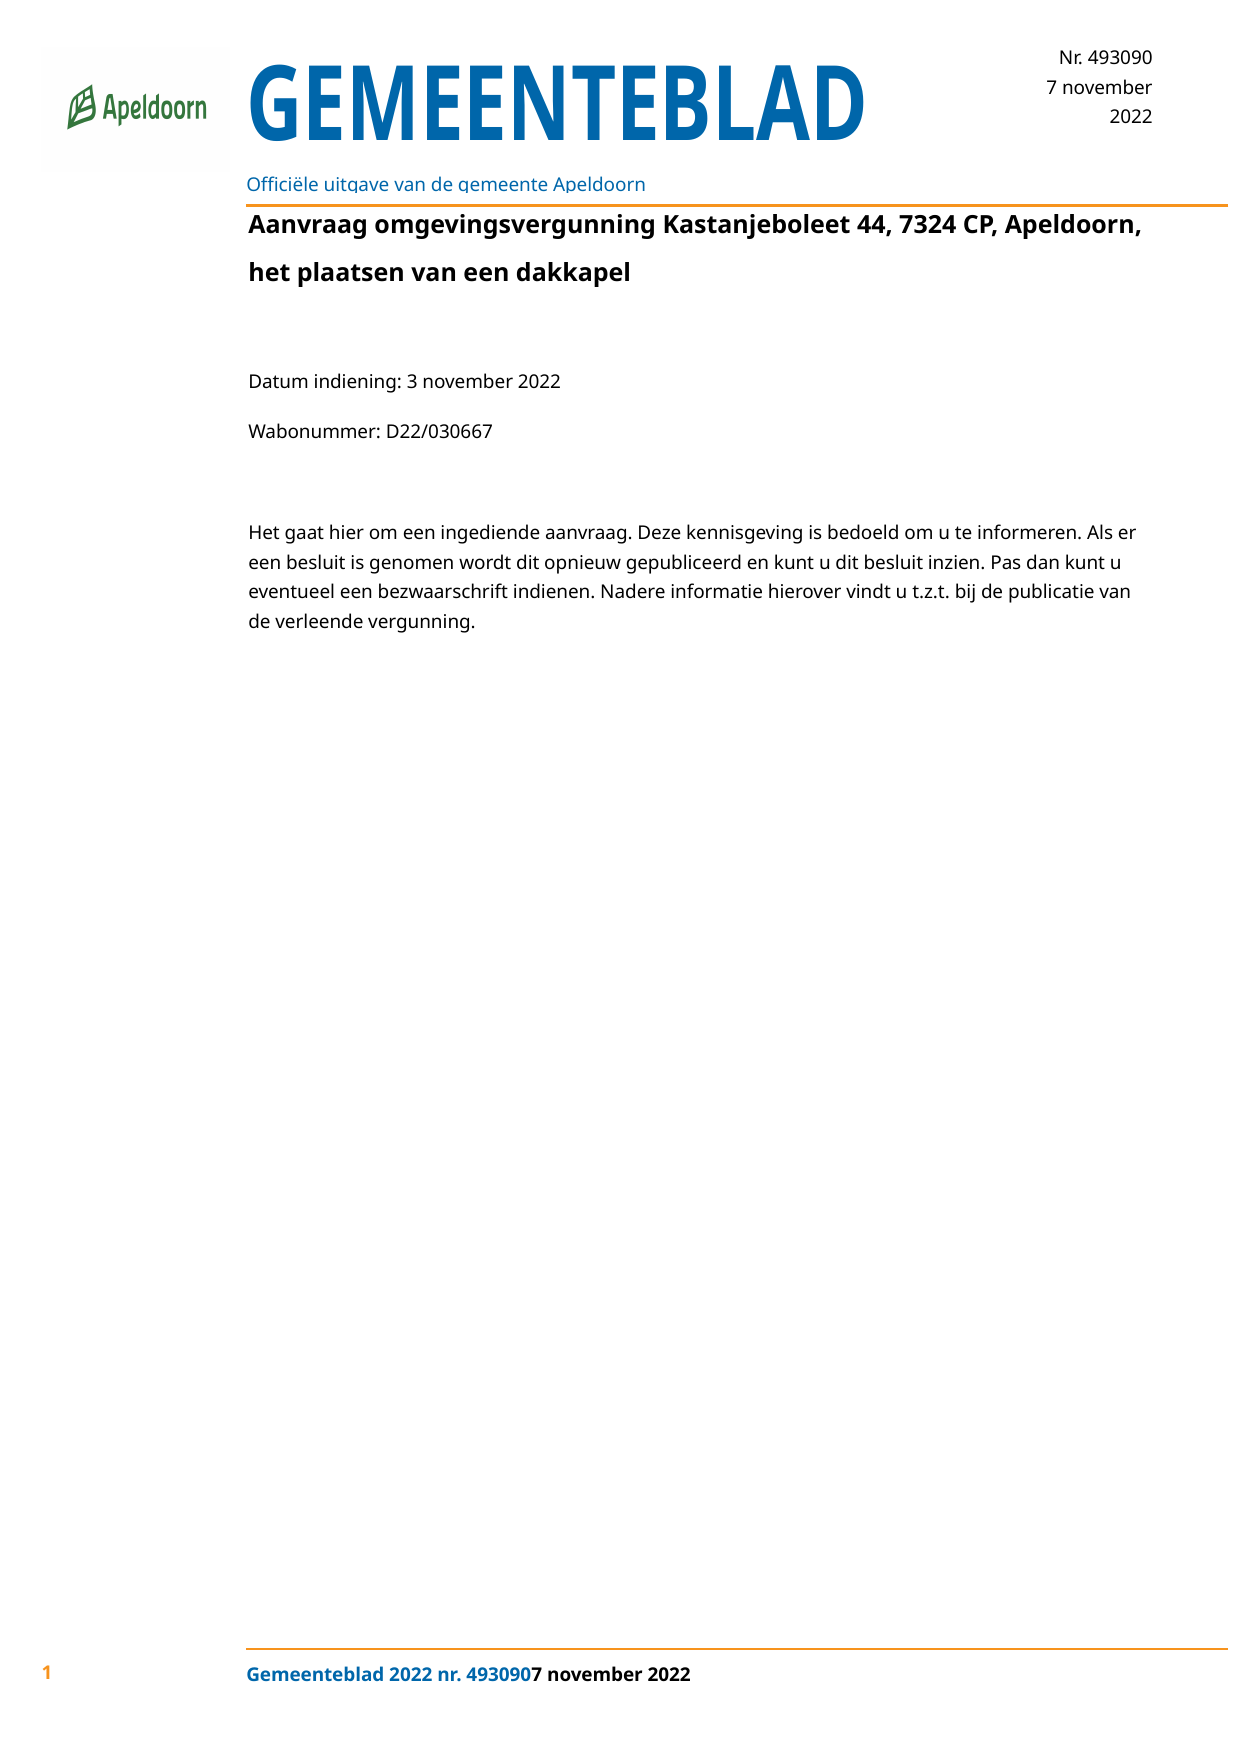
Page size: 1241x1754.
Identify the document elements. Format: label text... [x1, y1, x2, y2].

text Het gaat hier om een ingediende aanvraag. Deze kennisgeving is bedoeld om u te informeren. Als er een besluit is genomen wordt dit opnieuw gepubliceerd en kunt u dit besluit inzien. Pas dan kunt u eventueel een bezwaarschrift indienen. Nadere informatie hierover vindt u t.z.t. bij de publicatie van de verleende vergunning. [248, 519, 1152, 634]
text Aanvraag omgevingsvergunning Kastanjeboleet 44, 7324 CP, Apeldoorn, het plaatsen van een dakkapel [248, 207, 1152, 288]
picture [41, 47, 231, 172]
text Wabonummer: D22/030667 [248, 419, 1152, 444]
text Datum indiening: 3 november 2022 [248, 368, 1152, 394]
